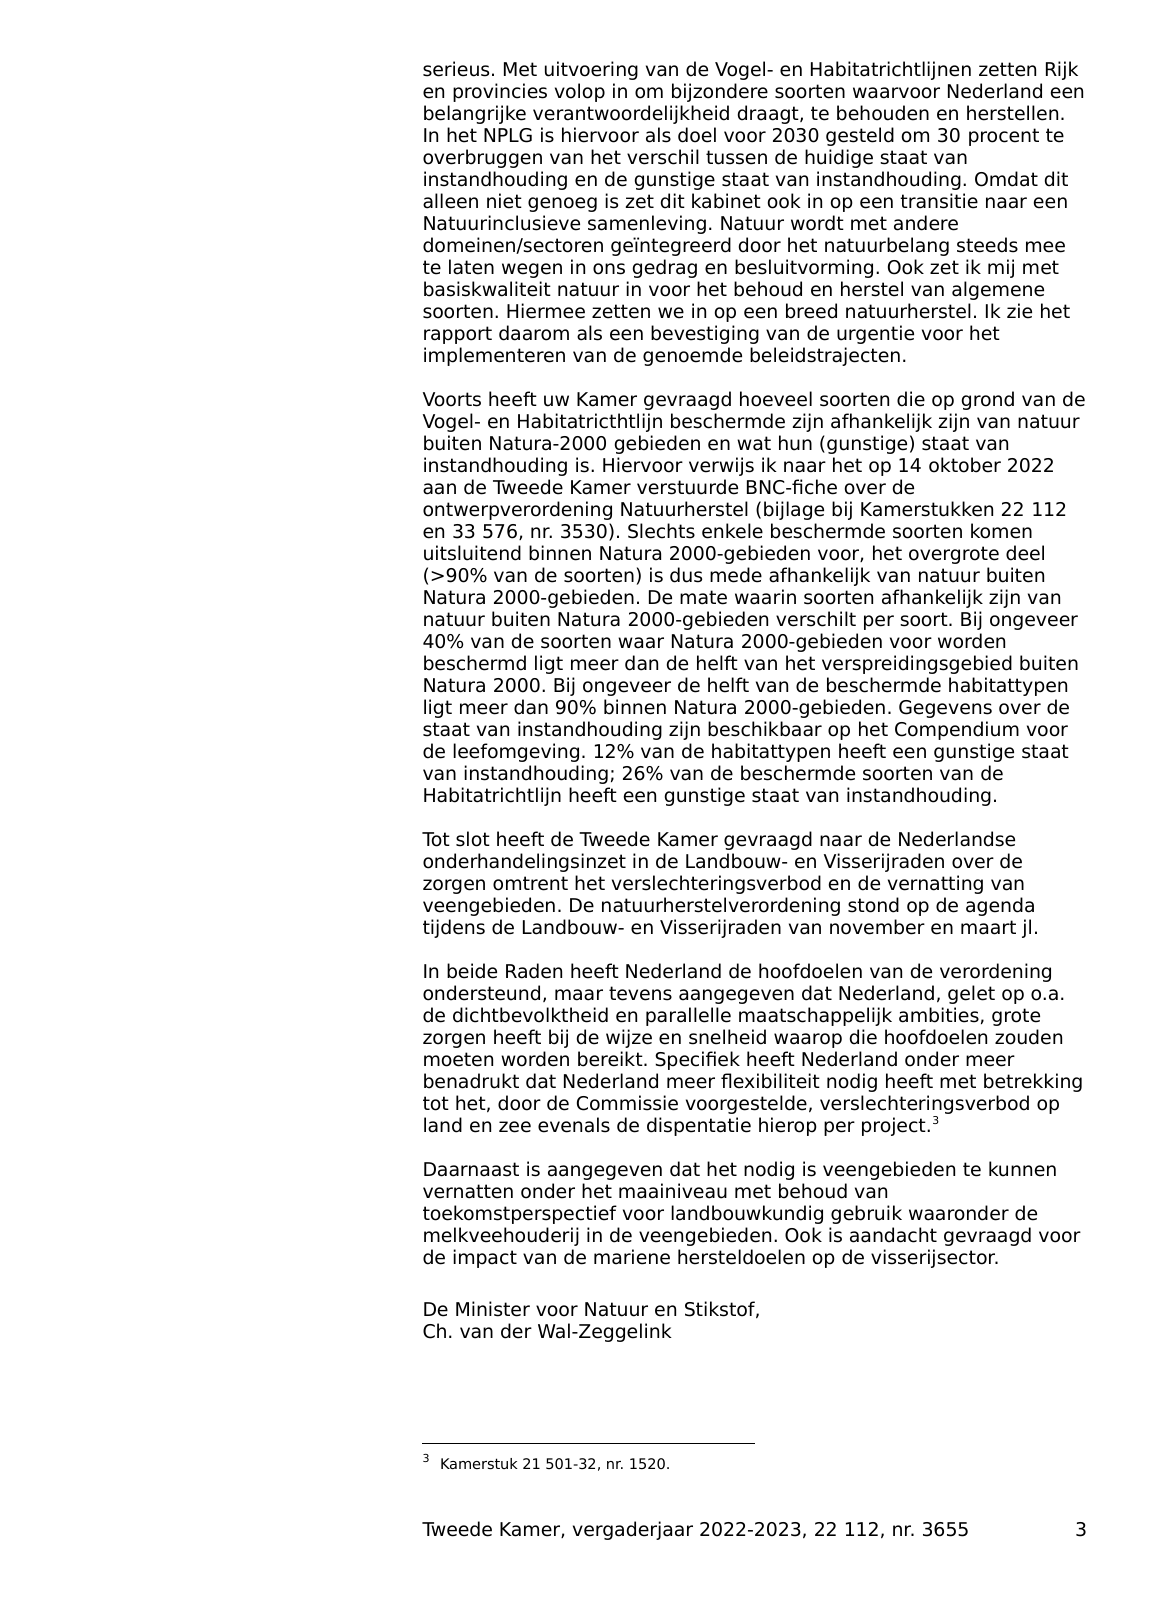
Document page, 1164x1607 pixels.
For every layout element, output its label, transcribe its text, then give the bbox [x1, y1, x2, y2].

text serieus. Met uitvoering van de Vogel- en Habitatrichtlijnen zetten Rijk en provincies volop in om bijzondere soorten waarvoor Nederland een belangrijke verantwoordelijkheid draagt, te behouden en herstellen. In het NPLG is hiervoor als doel voor 2030 gesteld om 30 procent te overbruggen van het verschil tussen de huidige staat van instandhouding en de gunstige staat van instandhouding. Omdat dit alleen niet genoeg is zet dit kabinet ook in op een transitie naar een Natuurinclusieve samenleving. Natuur wordt met andere domeinen/sectoren geïntegreerd door het natuurbelang steeds mee te laten wegen in ons gedrag en besluitvorming. Ook zet ik mij met basiskwaliteit natuur in voor het behoud en herstel van algemene soorten. Hiermee zetten we in op een breed natuurherstel. Ik zie het rapport daarom als een bevestiging van de urgentie voor het implementeren van de genoemde beleidstrajecten. [422, 59, 1087, 367]
text Tot slot heeft de Tweede Kamer gevraagd naar de Nederlandse onderhandelingsinzet in de Landbouw- en Visserijraden over de zorgen omtrent het verslechteringsverbod en de vernatting van veengebieden. De natuurherstelverordening stond op de agenda tijdens de Landbouw- en Visserijraden van november en maart jl. [422, 829, 1087, 939]
text Kamerstuk 21 501-32, nr. 1520. [422, 1452, 1087, 1474]
text De Minister voor Natuur en Stikstof, Ch. van der Wal-Zeggelink [422, 1299, 1087, 1343]
text In beide Raden heeft Nederland de hoofdoelen van de verordening ondersteund, maar tevens aangegeven dat Nederland, gelet op o.a. de dichtbevolktheid en parallelle maatschappelijk ambities, grote zorgen heeft bij de wijze en snelheid waarop die hoofdoelen zouden moeten worden bereikt. Specifiek heeft Nederland onder meer benadrukt dat Nederland meer flexibiliteit nodig heeft met betrekking tot het, door de Commissie voorgestelde, verslechteringsverbod op land en zee evenals de dispentatie hierop per project. [422, 961, 1087, 1137]
text Voorts heeft uw Kamer gevraagd hoeveel soorten die op grond van de Vogel- en Habitatricthtlijn beschermde zijn afhankelijk zijn van natuur buiten Natura-2000 gebieden en wat hun (gunstige) staat van instandhouding is. Hiervoor verwijs ik naar het op 14 oktober 2022 aan de Tweede Kamer verstuurde BNC-fiche over de ontwerpverordening Natuurherstel (bijlage bij Kamerstukken 22 112 en 33 576, nr. 3530). Slechts enkele beschermde soorten komen uitsluitend binnen Natura 2000-gebieden voor, het overgrote deel (>90% van de soorten) is dus mede afhankelijk van natuur buiten Natura 2000-gebieden. De mate waarin soorten afhankelijk zijn van natuur buiten Natura 2000-gebieden verschilt per soort. Bij ongeveer 40% van de soorten waar Natura 2000-gebieden voor worden beschermd ligt meer dan de helft van het verspreidingsgebied buiten Natura 2000. Bij ongeveer de helft van de beschermde habitattypen ligt meer dan 90% binnen Natura 2000-gebieden. Gegevens over de staat van instandhouding zijn beschikbaar op het Compendium voor de leefomgeving. 12% van de habitattypen heeft een gunstige staat van instandhouding; 26% van de beschermde soorten van de Habitatrichtlijn heeft een gunstige staat van instandhouding. [422, 389, 1087, 807]
text Daarnaast is aangegeven dat het nodig is veengebieden te kunnen vernatten onder het maainiveau met behoud van toekomstperspectief voor landbouwkundig gebruik waaronder de melkveehouderij in de veengebieden. Ook is aandacht gevraagd voor de impact van de mariene hersteldoelen op de visserijsector. [422, 1159, 1087, 1269]
